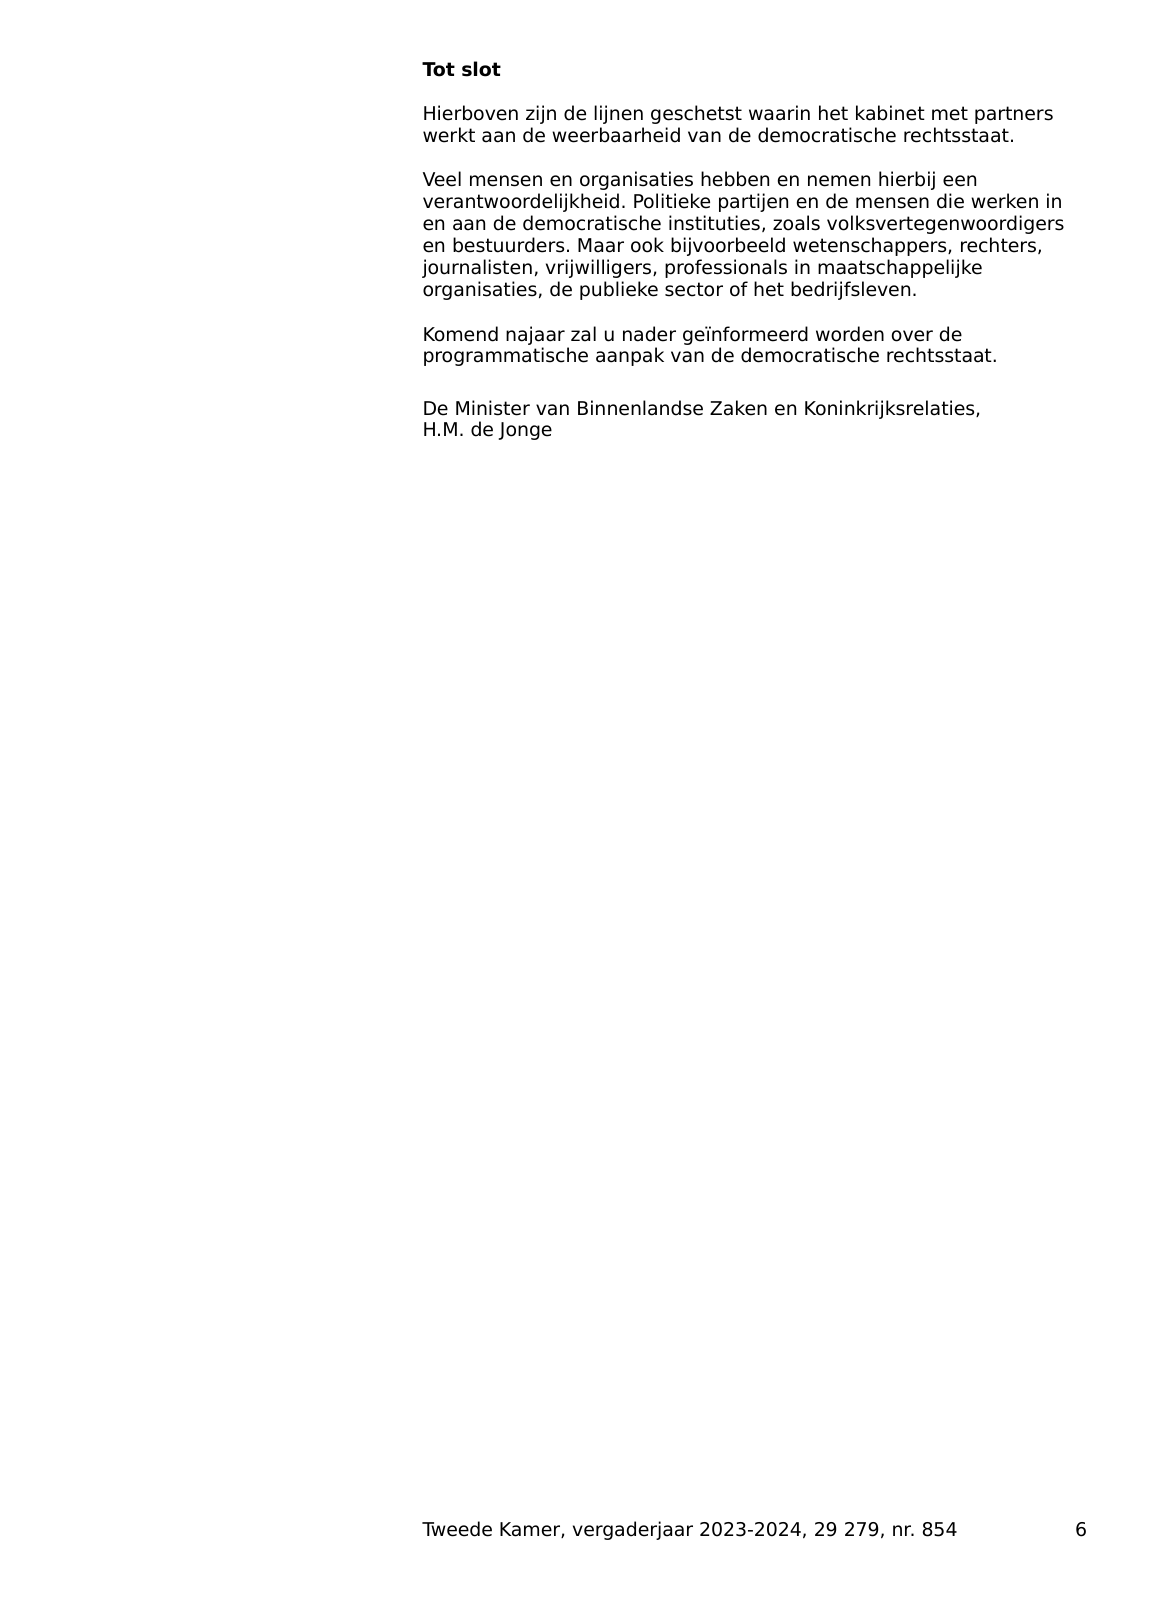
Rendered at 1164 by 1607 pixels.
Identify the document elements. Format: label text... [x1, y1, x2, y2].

text De Minister van Binnenlandse Zaken en Koninkrijksrelaties, H.M. de Jonge [422, 397, 1087, 441]
text Veel mensen en organisaties hebben en nemen hierbij een verantwoordelijkheid. Politieke partijen en de mensen die werken in en aan de democratische instituties, zoals volksvertegenwoordigers en bestuurders. Maar ook bijvoorbeeld wetenschappers, rechters, journalisten, vrijwilligers, professionals in maatschappelijke organisaties, de publieke sector of het bedrijfsleven. [422, 169, 1087, 301]
subtitle Tot slot [422, 59, 1087, 81]
text Komend najaar zal u nader geïnformeerd worden over de programmatische aanpak van de democratische rechtsstaat. [422, 323, 1087, 367]
text Hierboven zijn de lijnen geschetst waarin het kabinet met partners werkt aan de weerbaarheid van de democratische rechtsstaat. [422, 103, 1087, 147]
